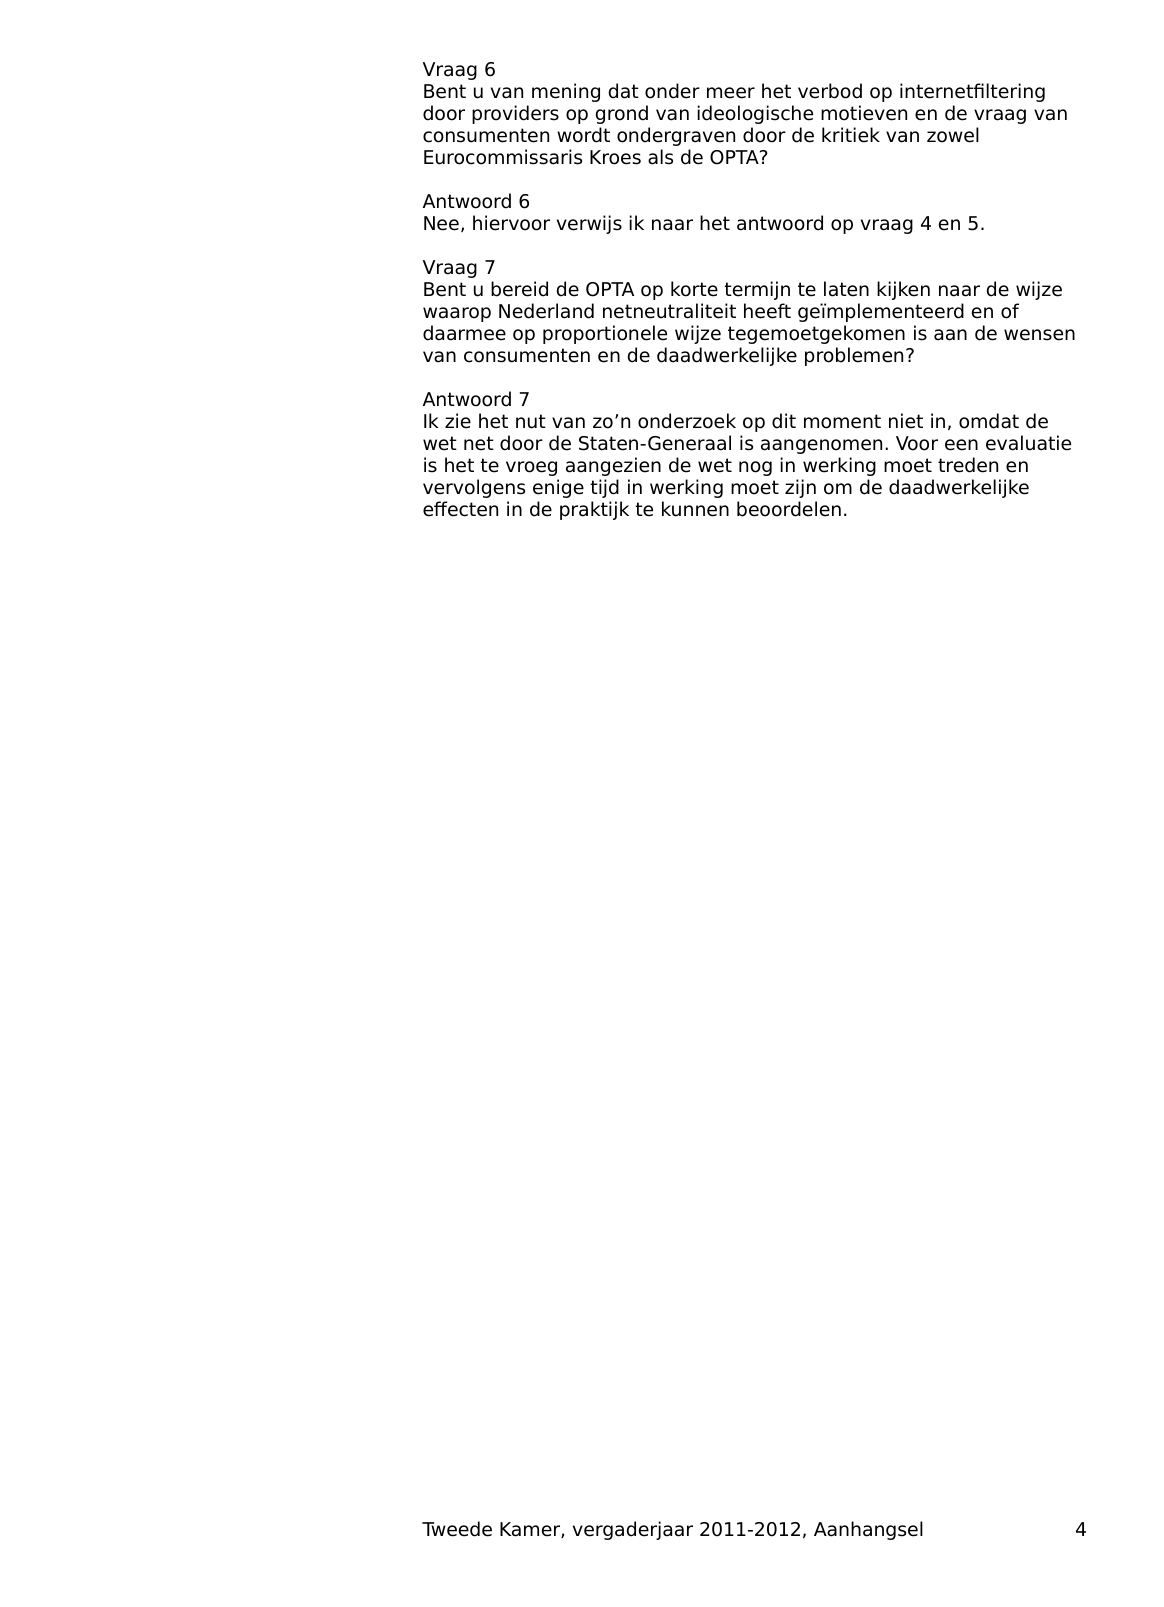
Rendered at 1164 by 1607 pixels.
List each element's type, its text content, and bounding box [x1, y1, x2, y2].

text Bent u bereid de OPTA op korte termijn te laten kijken naar de wijze waarop Nederland netneutraliteit heeft geïmplementeerd en of daarmee op proportionele wijze tegemoetgekomen is aan de wensen van consumenten en de daadwerkelijke problemen? [422, 279, 1087, 367]
text Antwoord 6 [422, 191, 1087, 213]
text Vraag 6 [422, 59, 1087, 81]
text Antwoord 7 [422, 389, 1087, 411]
text Ik zie het nut van zo’n onderzoek op dit moment niet in, omdat de wet net door de Staten-Generaal is aangenomen. Voor een evaluatie is het te vroeg aangezien de wet nog in werking moet treden en vervolgens enige tijd in werking moet zijn om de daadwerkelijke effecten in de praktijk te kunnen beoordelen. [422, 411, 1087, 521]
text Nee, hiervoor verwijs ik naar het antwoord op vraag 4 en 5. [422, 213, 1087, 235]
text Bent u van mening dat onder meer het verbod op internetfiltering door providers op grond van ideologische motieven en de vraag van consumenten wordt ondergraven door de kritiek van zowel Eurocommissaris Kroes als de OPTA? [422, 81, 1087, 169]
text Vraag 7 [422, 257, 1087, 279]
